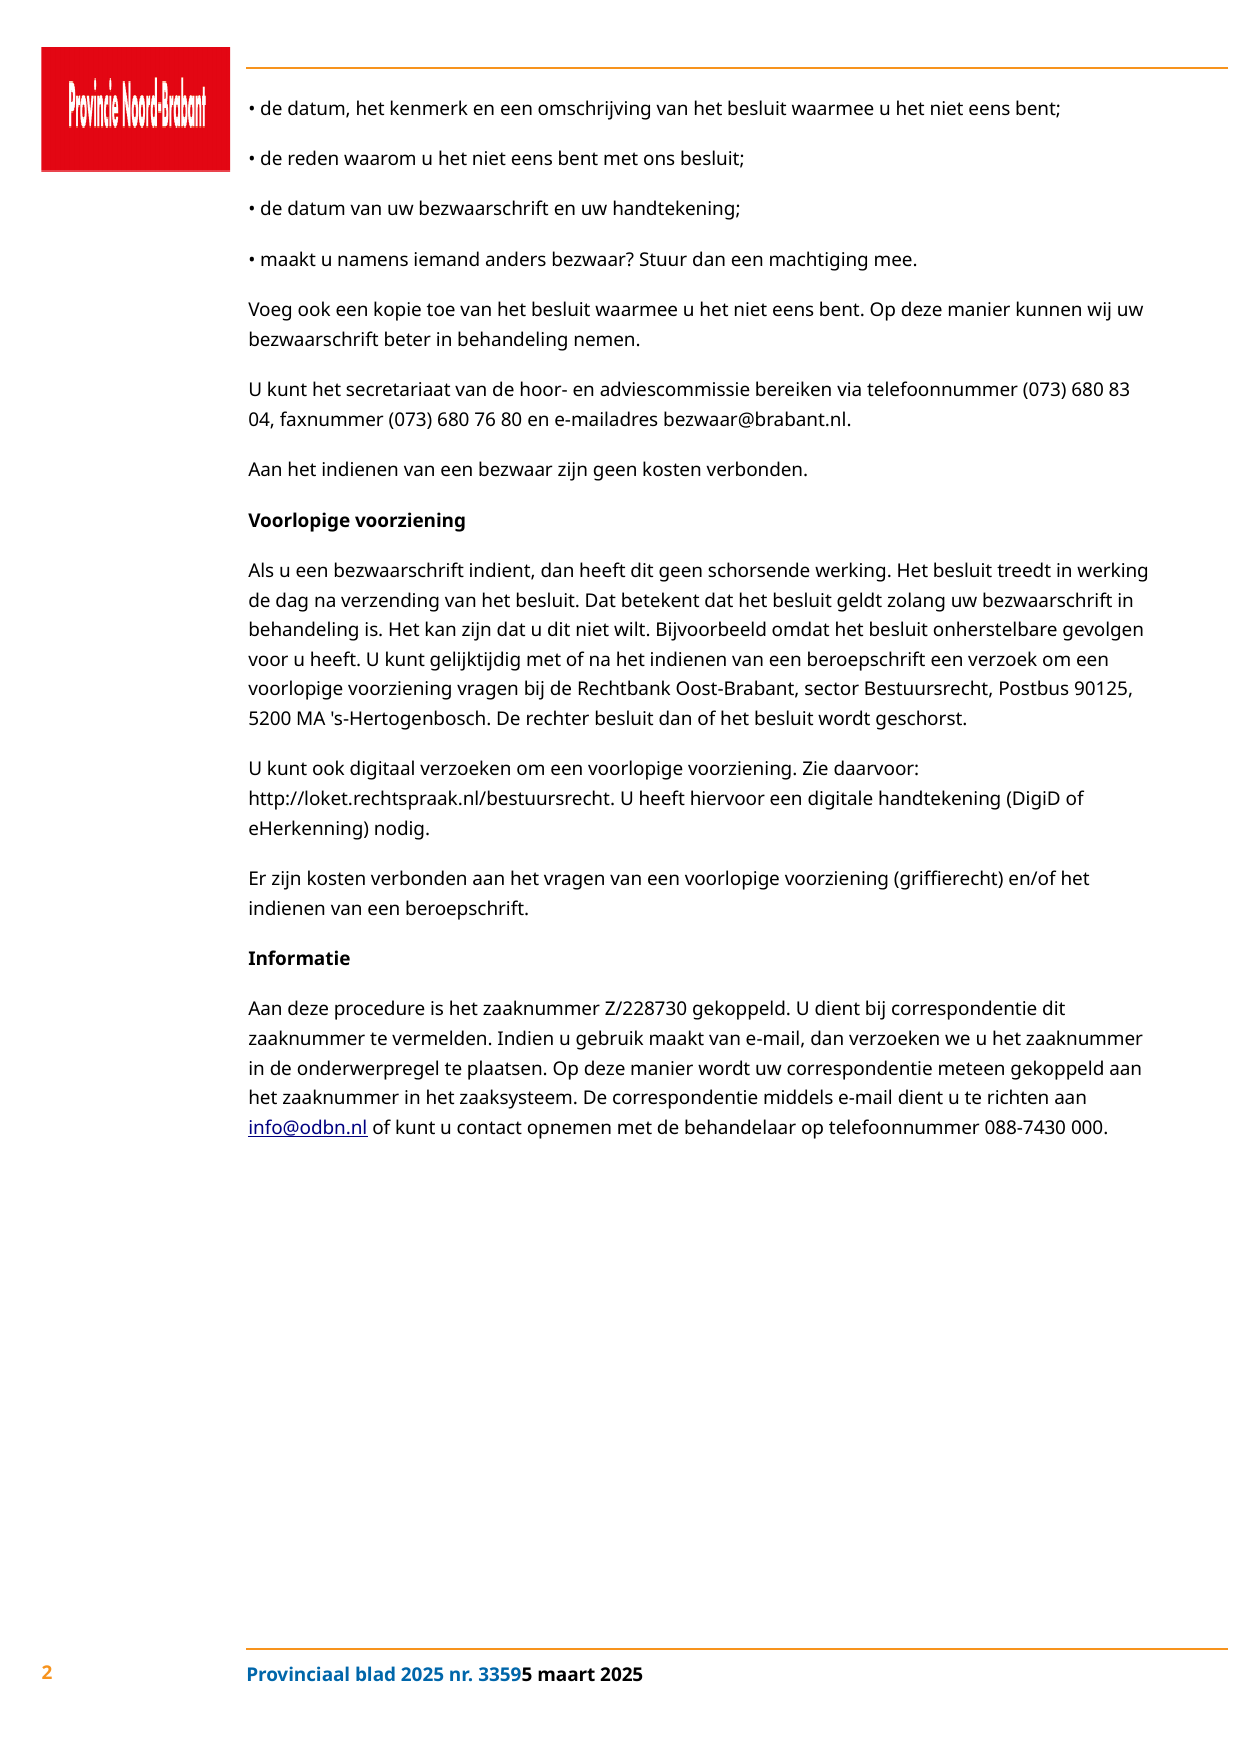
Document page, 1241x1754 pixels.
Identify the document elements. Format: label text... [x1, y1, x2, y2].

text U kunt het secretariaat van de hoor- en adviescommissie bereiken via telefoonnummer (073) 680 83 04, faxnummer (073) 680 76 80 en e-mailadres bezwaar@brabant.nl. [248, 376, 1152, 432]
text Voorlopige voorziening [248, 507, 1152, 533]
text • de reden waarom u het niet eens bent met ons besluit; [248, 145, 1152, 171]
picture [41, 47, 231, 172]
text Er zijn kosten verbonden aan het vragen van een voorlopige voorziening (griffierecht) en/of het indienen van een beroepschrift. [248, 865, 1152, 921]
text • maakt u namens iemand anders bezwaar? Stuur dan een machtiging mee. [248, 246, 1152, 272]
text Aan het indienen van een bezwaar zijn geen kosten verbonden. [248, 456, 1152, 482]
text • de datum van uw bezwaarschrift en uw handtekening; [248, 196, 1152, 221]
text Informatie [248, 945, 1152, 971]
text Als u een bezwaarschrift indient, dan heeft dit geen schorsende werking. Het besluit treedt in werking de dag na verzending van het besluit. Dat betekent dat het besluit geldt zolang uw bezwaarschrift in behandeling is. Het kan zijn dat u dit niet wilt. Bijvoorbeeld omdat het besluit onherstelbare gevolgen voor u heeft. U kunt gelijktijdig met of na het indienen van een beroepschrift een verzoek om een voorlopige voorziening vragen bij de Rechtbank Oost-Brabant, sector Bestuursrecht, Postbus 90125, 5200 MA 's‑Hertogenbosch. De rechter besluit dan of het besluit wordt geschorst. [248, 557, 1152, 731]
text Aan deze procedure is het zaaknummer Z/228730 gekoppeld. U dient bij correspondentie dit zaaknummer te vermelden. Indien u gebruik maakt van e-mail, dan verzoeken we u het zaaknummer in de onderwerpregel te plaatsen. Op deze manier wordt uw correspondentie meteen gekoppeld aan het zaaknummer in het zaaksysteem. De correspondentie middels e-mail dient u te richten aan info@odbn.nl of kunt u contact opnemen met de behandelaar op telefoonnummer 088-7430 000. [248, 996, 1152, 1140]
text U kunt ook digitaal verzoeken om een voorlopige voorziening. Zie daarvoor: http://loket.rechtspraak.nl/bestuursrecht. U heeft hiervoor een digitale handtekening (DigiD of eHerkenning) nodig. [248, 756, 1152, 841]
text Voeg ook een kopie toe van het besluit waarmee u het niet eens bent. Op deze manier kunnen wij uw bezwaarschrift beter in behandeling nemen. [248, 296, 1152, 352]
text • de datum, het kenmerk en een omschrijving van het besluit waarmee u het niet eens bent; [248, 95, 1152, 121]
